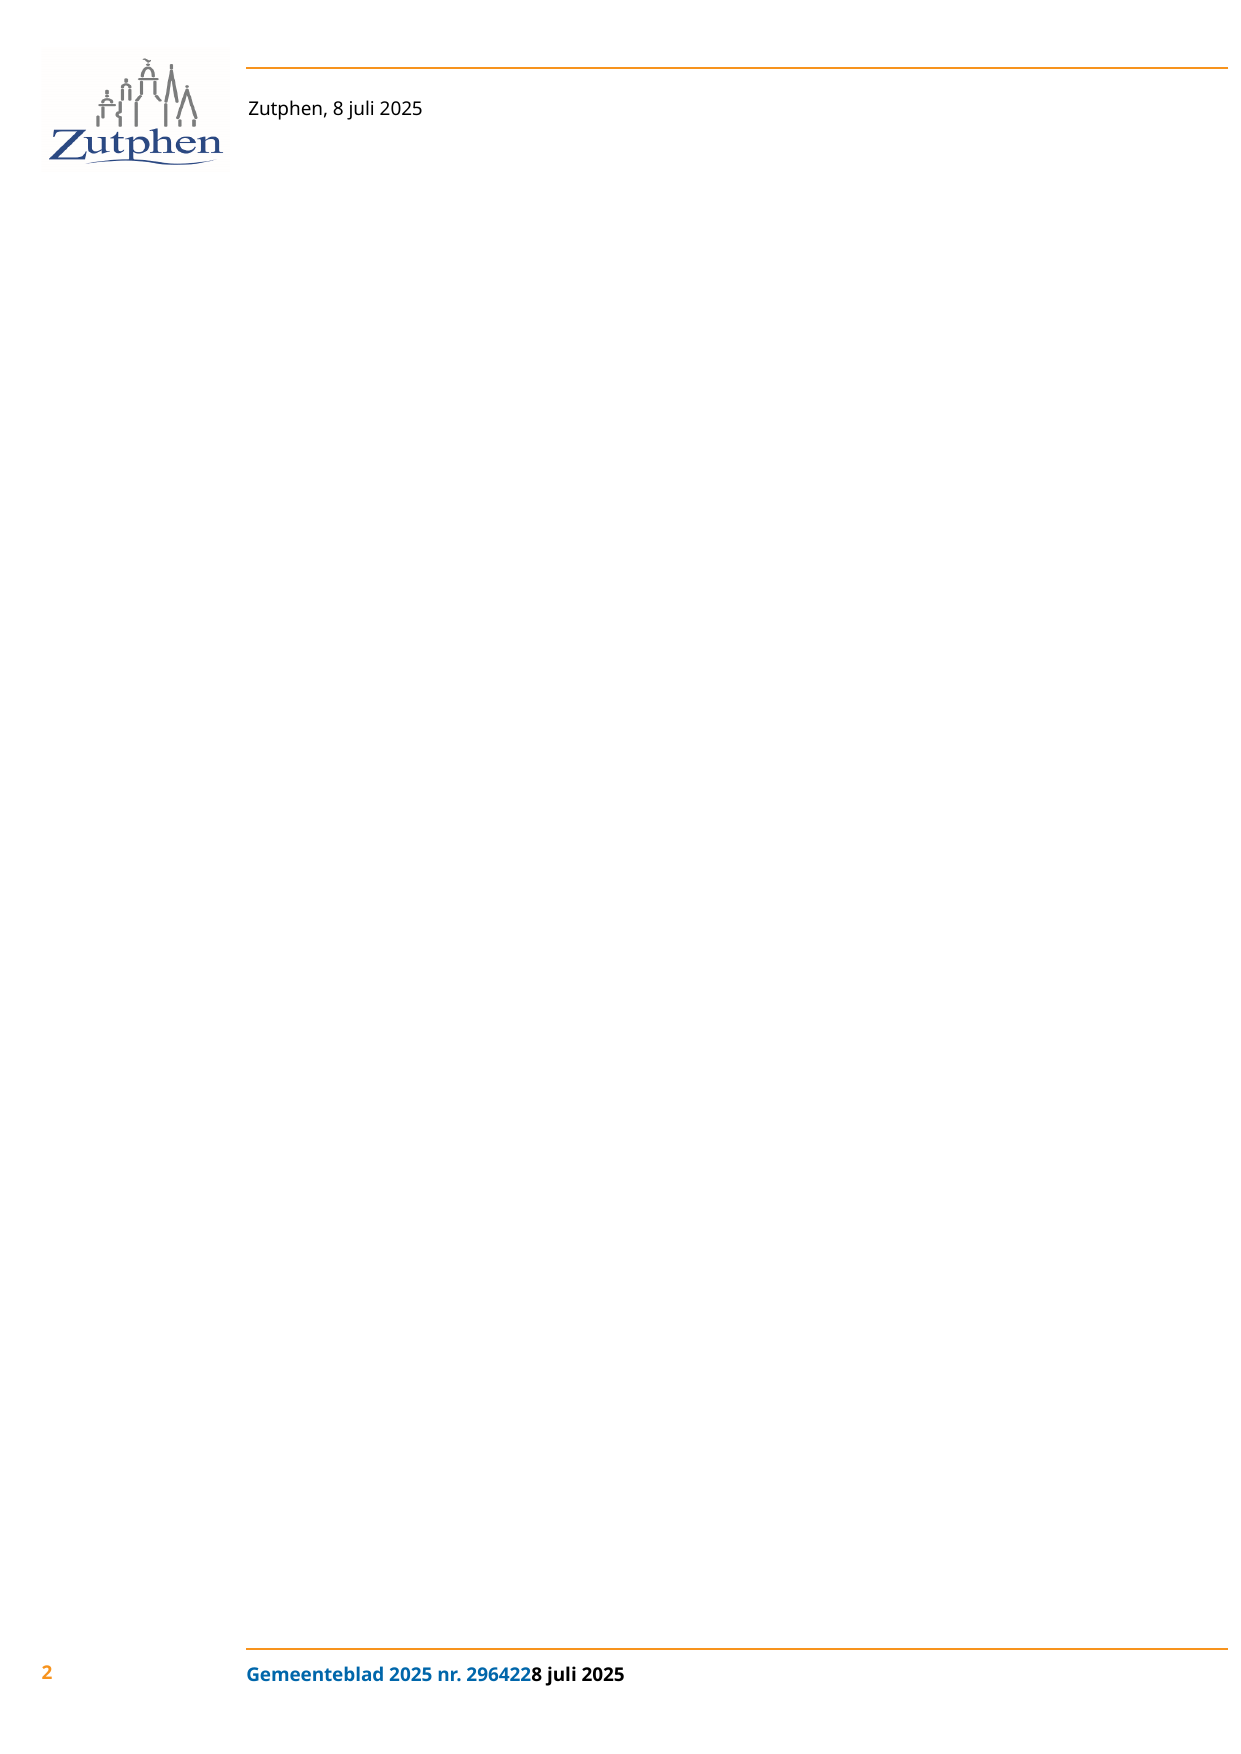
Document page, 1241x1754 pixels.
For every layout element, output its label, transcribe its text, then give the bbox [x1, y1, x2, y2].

text Zutphen, 8 juli 2025 [248, 95, 1152, 121]
picture [41, 47, 231, 172]
